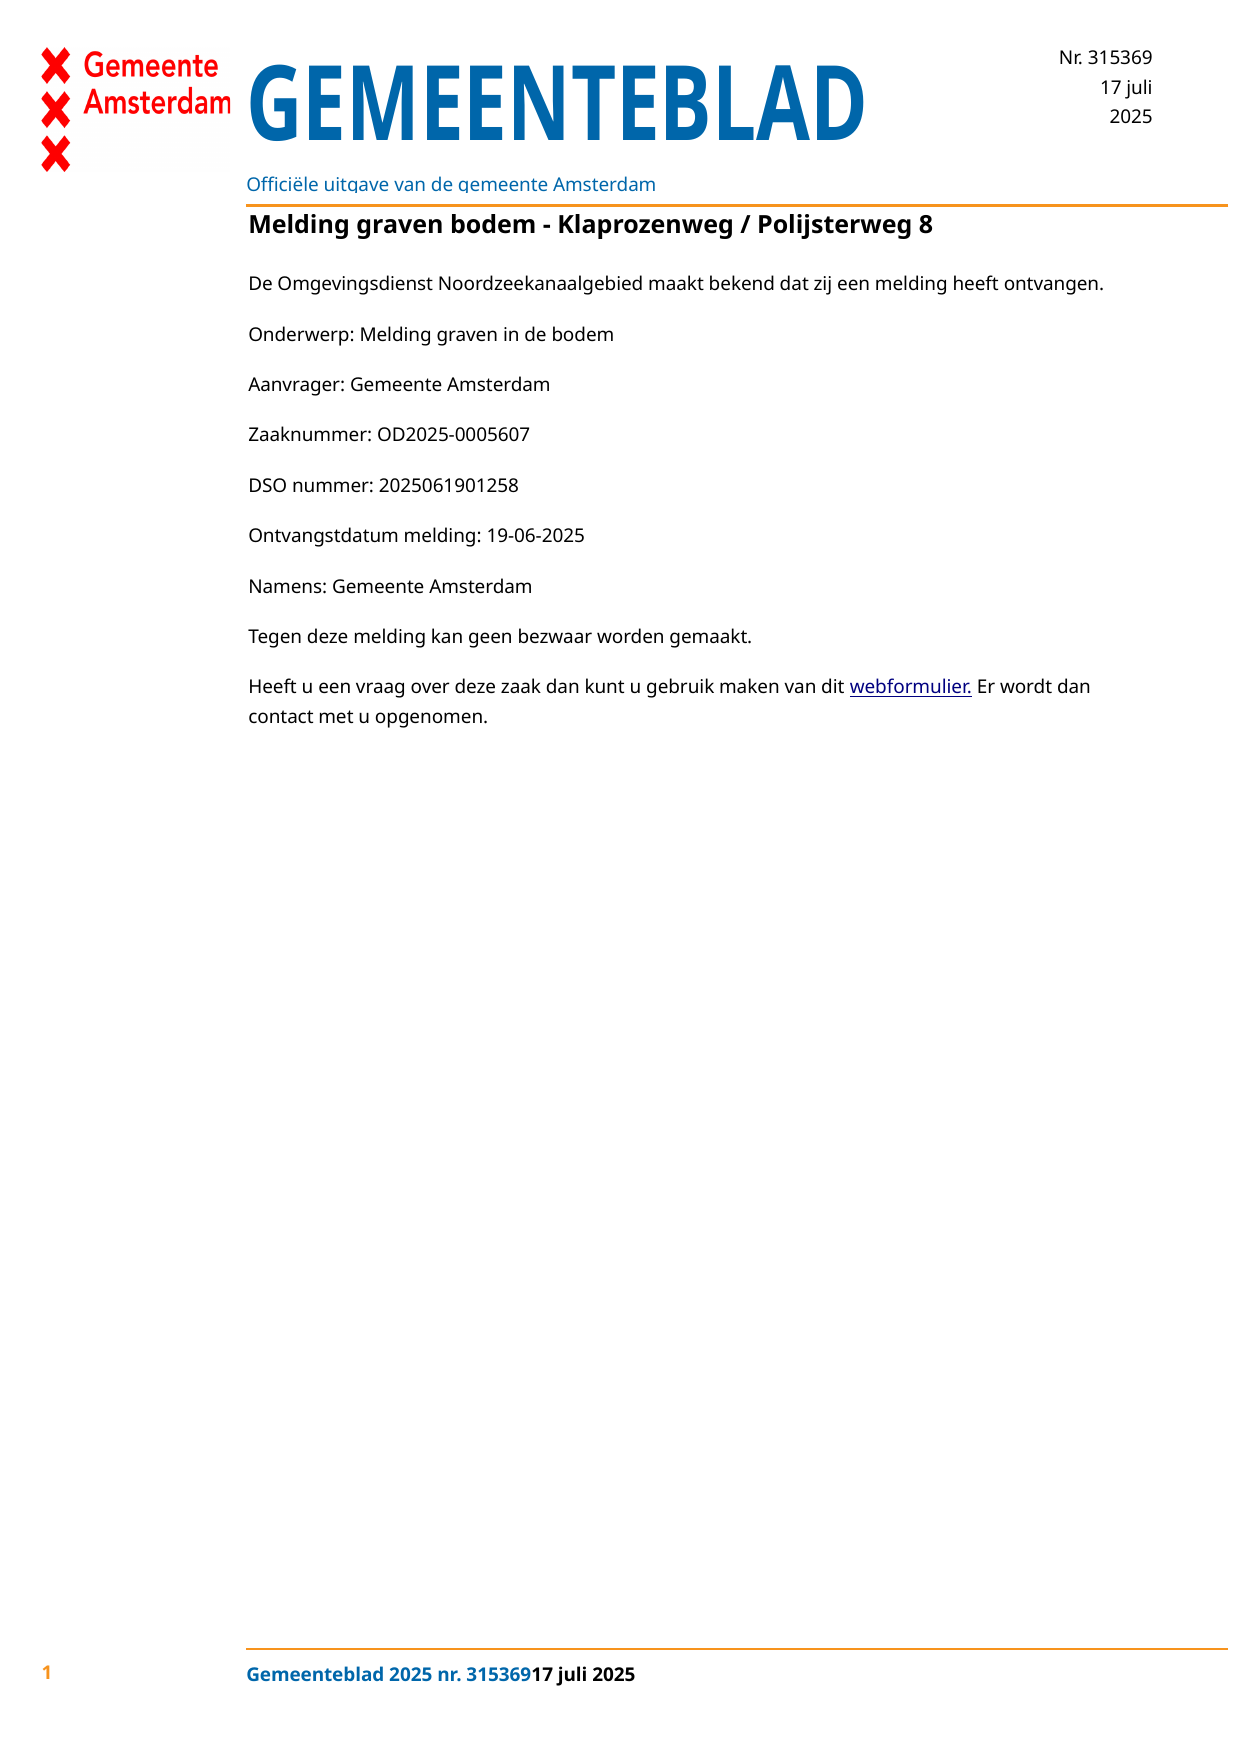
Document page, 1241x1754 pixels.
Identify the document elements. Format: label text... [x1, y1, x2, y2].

text Aanvrager: Gemeente Amsterdam [248, 371, 1152, 397]
text Zaaknummer: OD2025-0005607 [248, 422, 1152, 447]
text Onderwerp: Melding graven in de bodem [248, 321, 1152, 346]
text De Omgevingsdienst Noordzeekanaalgebied maakt bekend dat zij een melding heeft ontvangen. [248, 270, 1152, 296]
picture [41, 47, 231, 172]
text Ontvangstdatum melding: 19-06-2025 [248, 522, 1152, 548]
text Namens: Gemeente Amsterdam [248, 573, 1152, 598]
text Heeft u een vraag over deze zaak dan kunt u gebruik maken van dit webformulier. Er wordt dan contact met u opgenomen. [248, 674, 1152, 729]
text Melding graven bodem - Klaprozenweg / Polijsterweg 8 [248, 207, 1152, 241]
text Tegen deze melding kan geen bezwaar worden gemaakt. [248, 623, 1152, 649]
text DSO nummer: 2025061901258 [248, 472, 1152, 498]
